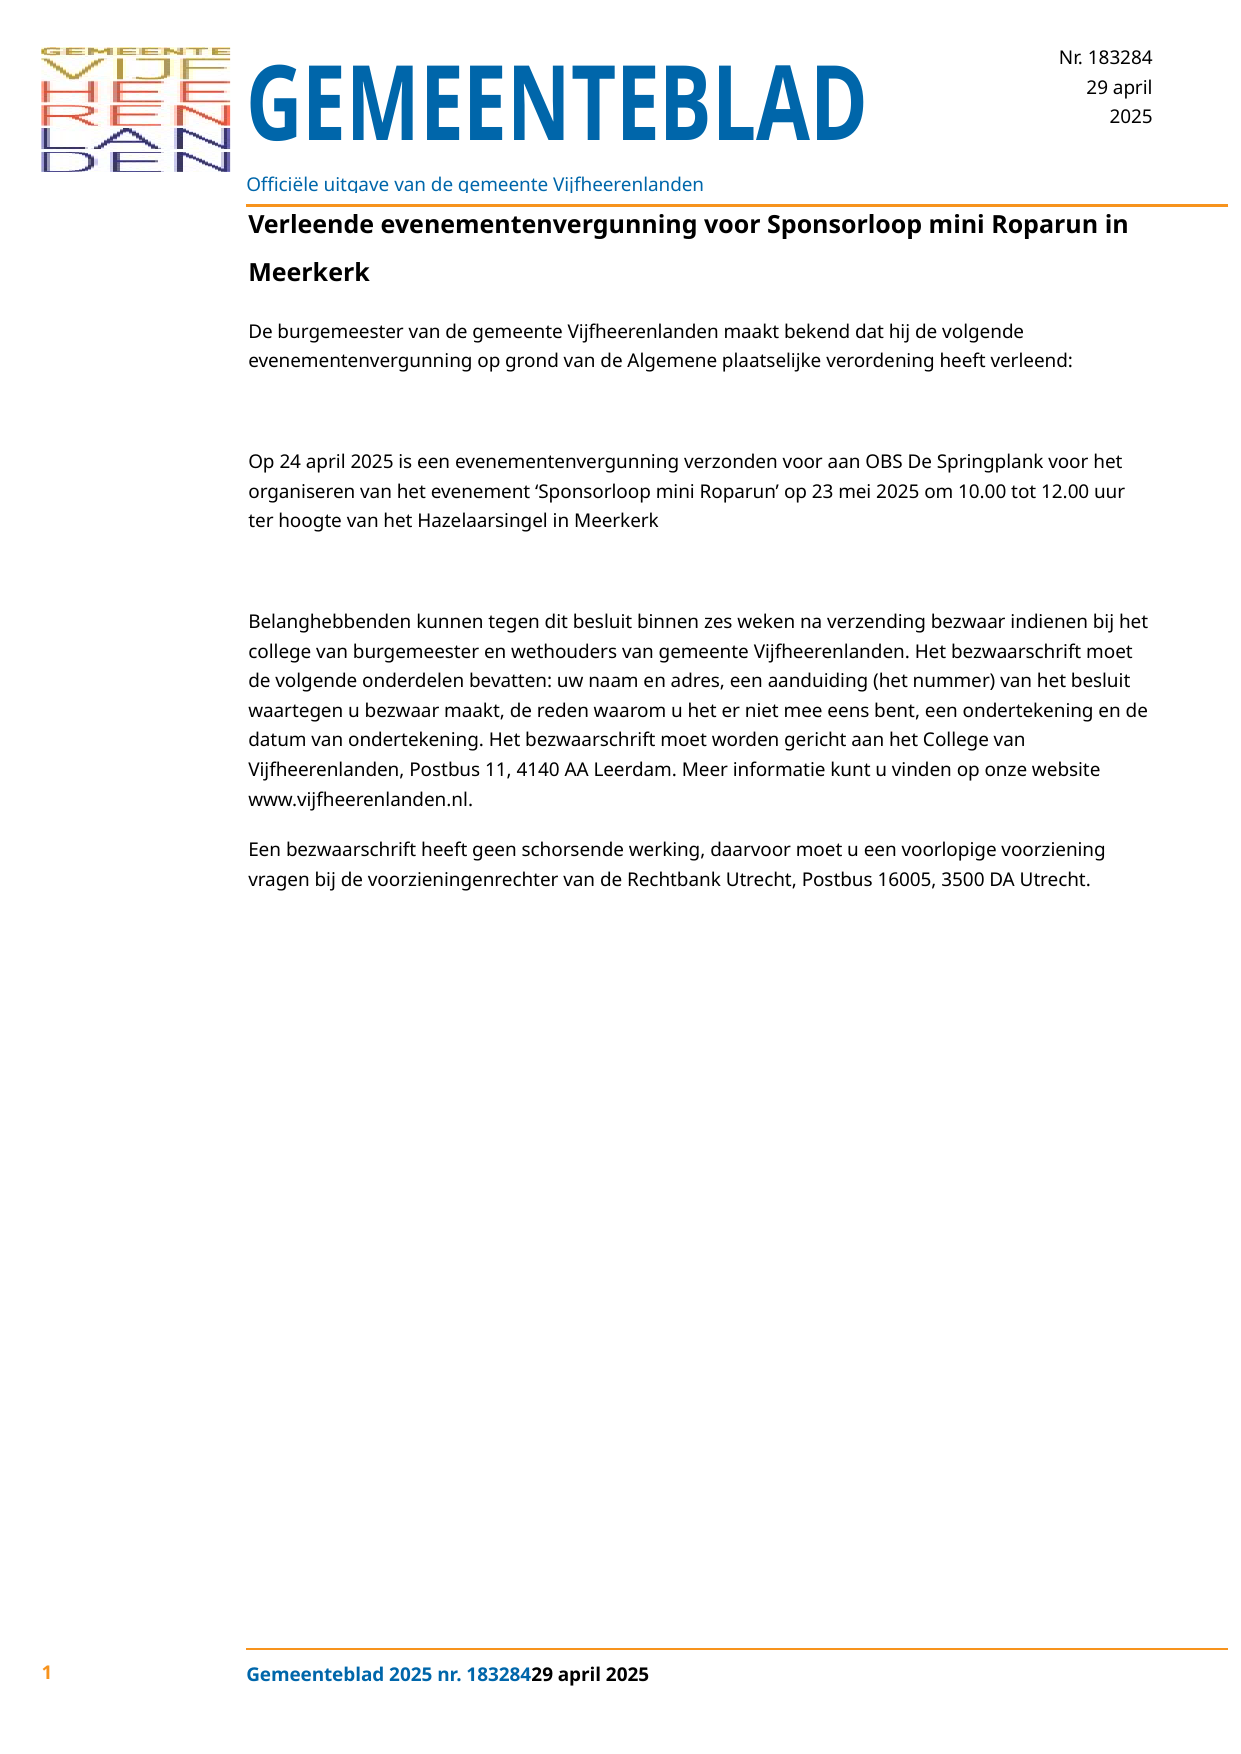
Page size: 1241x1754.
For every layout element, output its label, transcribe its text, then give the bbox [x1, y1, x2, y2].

text Op 24 april 2025 is een evenementenvergunning verzonden voor aan OBS De Springplank voor het organiseren van het evenement ‘Sponsorloop mini Roparun’ op 23 mei 2025 om 10.00 tot 12.00 uur ter hoogte van het Hazelaarsingel in Meerkerk [248, 448, 1152, 533]
text Verleende evenementenvergunning voor Sponsorloop mini Roparun in Meerkerk [248, 207, 1152, 288]
picture [41, 47, 231, 172]
text De burgemeester van de gemeente Vijfheerenlanden maakt bekend dat hij de volgende evenementenvergunning op grond van de Algemene plaatselijke verordening heeft verleend: [248, 318, 1152, 373]
text Een bezwaarschrift heeft geen schorsende werking, daarvoor moet u een voorlopige voorziening vragen bij de voorzieningenrechter van de Rechtbank Utrecht, Postbus 16005, 3500 DA Utrecht. [248, 836, 1152, 892]
text Belanghebbenden kunnen tegen dit besluit binnen zes weken na verzending bezwaar indienen bij het college van burgemeester en wethouders van gemeente Vijfheerenlanden. Het bezwaarschrift moet de volgende onderdelen bevatten: uw naam en adres, een aanduiding (het nummer) van het besluit waartegen u bezwaar maakt, de reden waarom u het er niet mee eens bent, een ondertekening en de datum van ondertekening. Het bezwaarschrift moet worden gericht aan het College van Vijfheerenlanden, Postbus 11, 4140 AA Leerdam. Meer informatie kunt u vinden op onze website www.vijfheerenlanden.nl. [248, 608, 1152, 812]
